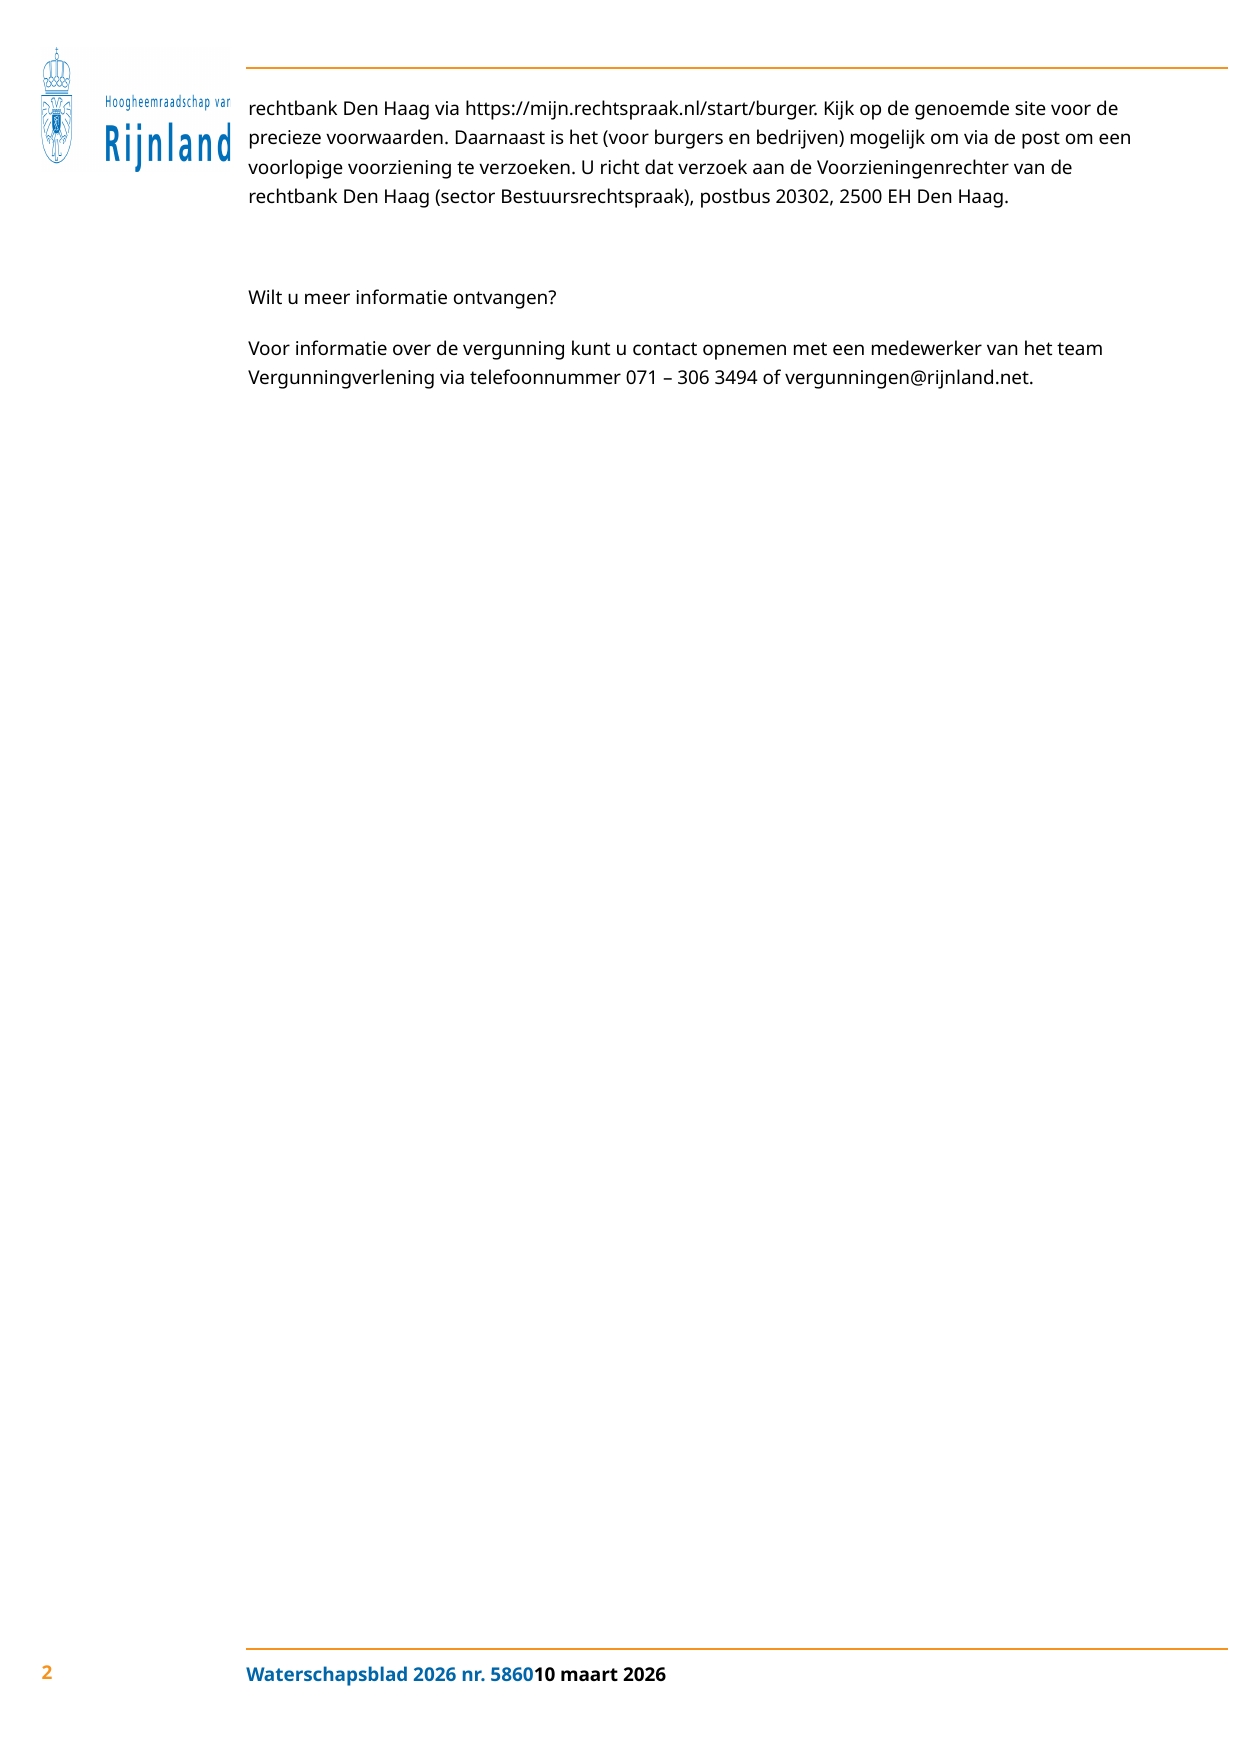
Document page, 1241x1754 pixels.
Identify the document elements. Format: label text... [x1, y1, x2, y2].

text Wilt u meer informatie ontvangen? [248, 284, 1152, 310]
text Voor informatie over de vergunning kunt u contact opnemen met een medewerker van het team Vergunningverlening via telefoonnummer 071 – 306 3494 of vergunningen@rijnland.net. [248, 335, 1152, 390]
text rechtbank Den Haag via https://mijn.rechtspraak.nl/start/burger. Kijk op de genoemde site voor de precieze voorwaarden. Daarnaast is het (voor burgers en bedrijven) mogelijk om via de post om een voorlopige voorziening te verzoeken. U richt dat verzoek aan de Voorzieningenrechter van de rechtbank Den Haag (sector Bestuursrechtspraak), postbus 20302, 2500 EH Den Haag. [248, 95, 1152, 209]
picture [41, 47, 231, 172]
